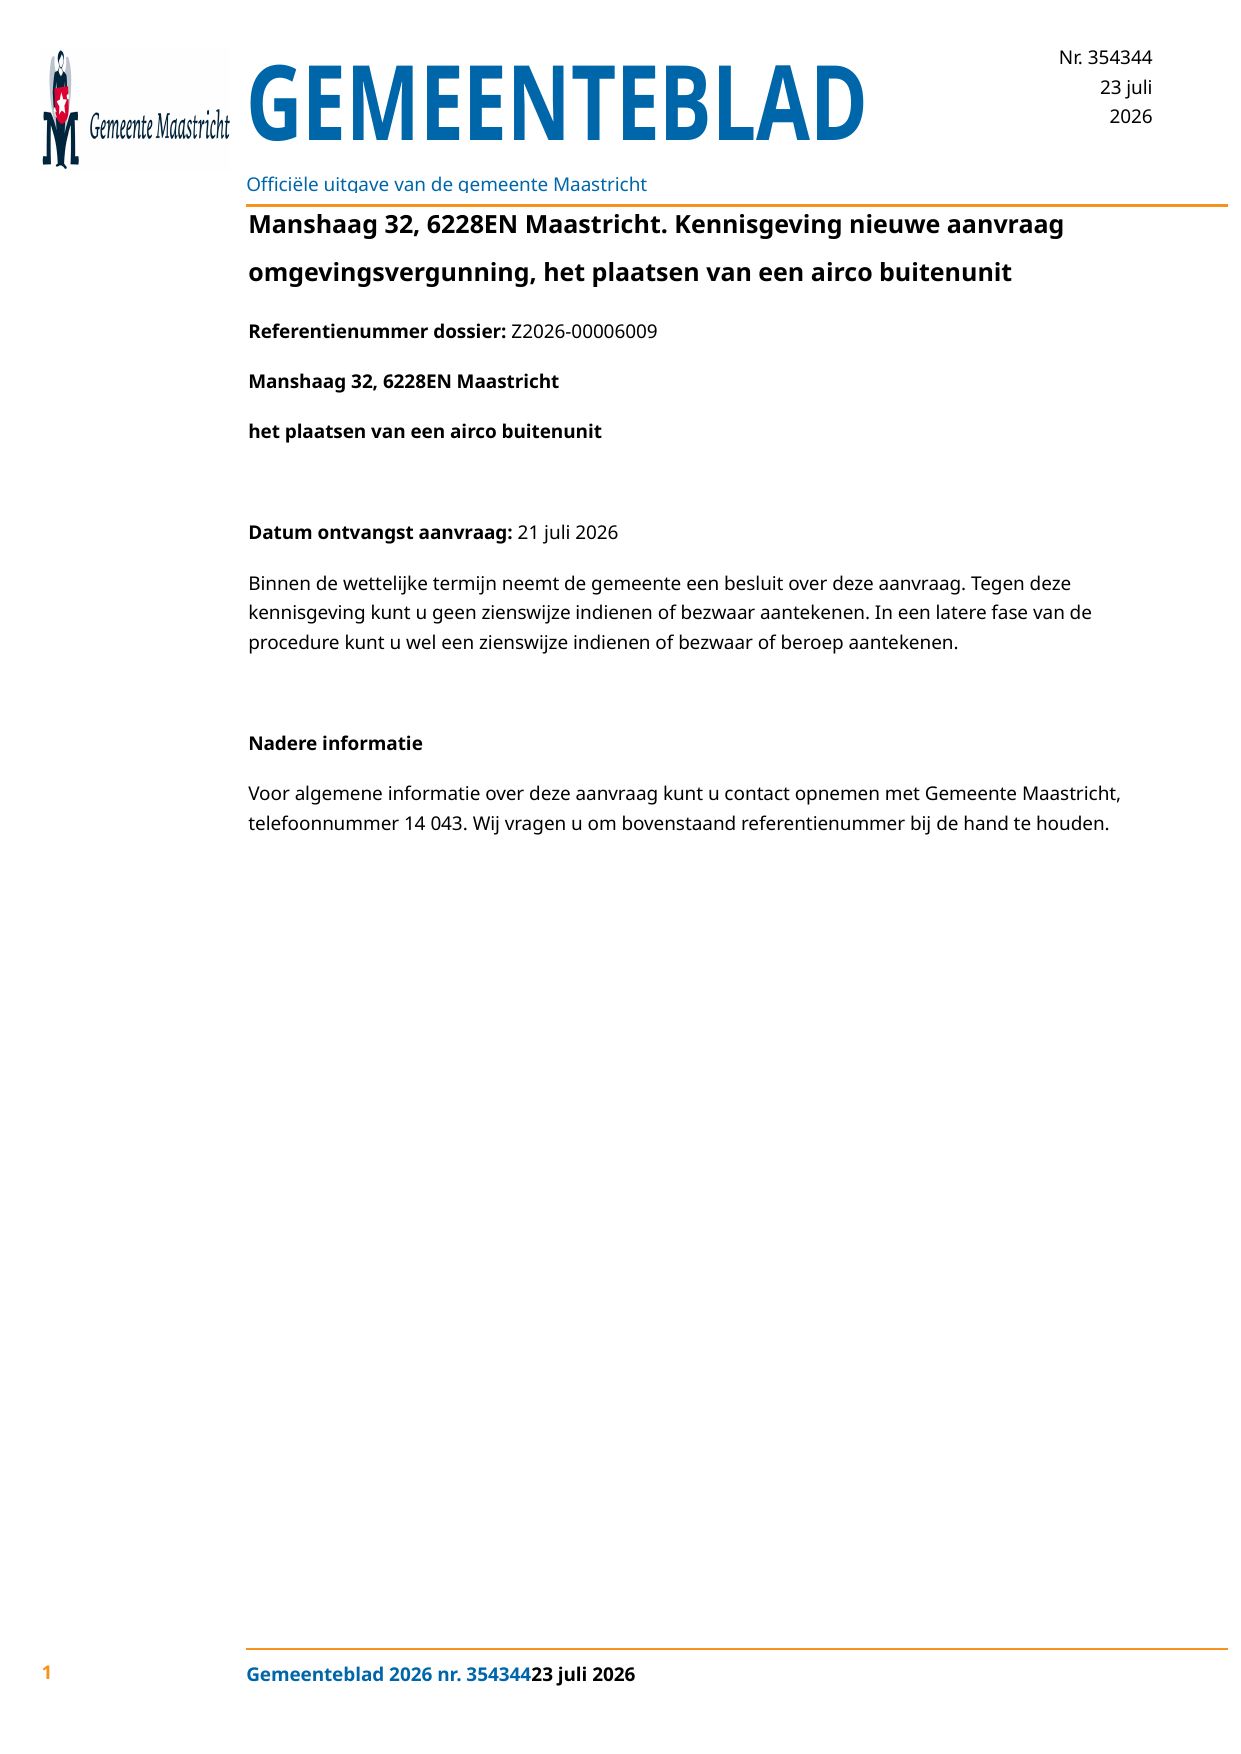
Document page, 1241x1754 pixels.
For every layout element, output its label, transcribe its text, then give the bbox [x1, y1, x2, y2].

text Manshaag 32, 6228EN Maastricht [248, 368, 1152, 394]
text het plaatsen van een airco buitenunit [248, 419, 1152, 444]
text Datum ontvangst aanvraag: 21 juli 2026 [248, 519, 1152, 545]
text Manshaag 32, 6228EN Maastricht. Kennisgeving nieuwe aanvraag omgevingsvergunning, het plaatsen van een airco buitenunit [248, 207, 1152, 288]
text Nadere informatie [248, 730, 1152, 756]
text Referentienummer dossier: Z2026-00006009 [248, 318, 1152, 344]
text Voor algemene informatie over deze aanvraag kunt u contact opnemen met Gemeente Maastricht, telefoonnummer 14 043. Wij vragen u om bovenstaand referentienummer bij de hand te houden. [248, 780, 1152, 836]
picture [41, 47, 231, 172]
text Binnen de wettelijke termijn neemt de gemeente een besluit over deze aanvraag. Tegen deze kennisgeving kunt u geen zienswijze indienen of bezwaar aantekenen. In een latere fase van de procedure kunt u wel een zienswijze indienen of bezwaar of beroep aantekenen. [248, 570, 1152, 655]
